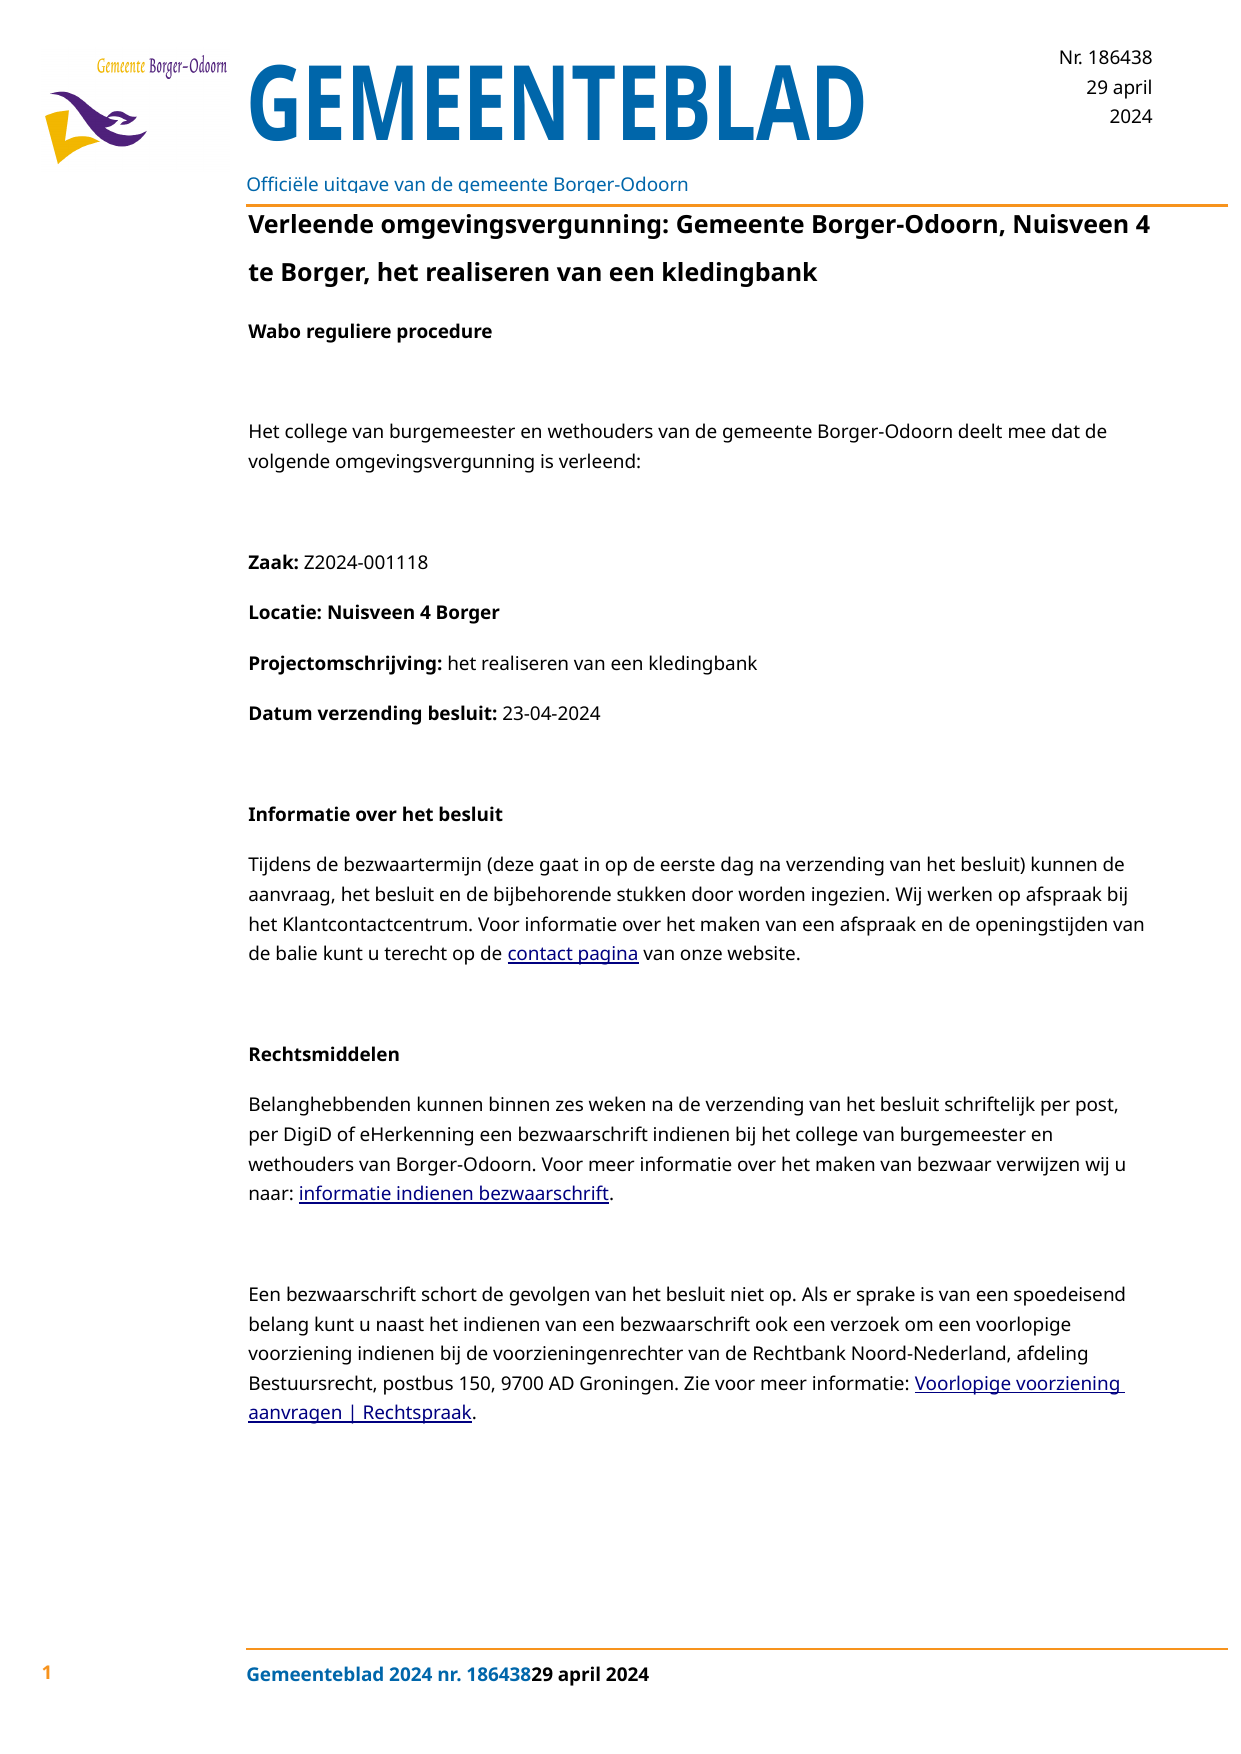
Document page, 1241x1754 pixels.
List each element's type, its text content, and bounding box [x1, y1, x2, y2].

picture [41, 47, 231, 172]
text Rechtsmiddelen [248, 1041, 1152, 1067]
text Locatie: Nuisveen 4 Borger [248, 599, 1152, 625]
text Informatie over het besluit [248, 801, 1152, 827]
text Een bezwaarschrift schort de gevolgen van het besluit niet op. Als er sprake is van een spoedeisend belang kunt u naast het indienen van een bezwaarschrift ook een verzoek om een voorlopige voorziening indienen bij de voorzieningenrechter van de Rechtbank Noord-Nederland, afdeling Bestuursrecht, postbus 150, 9700 AD Groningen. Zie voor meer informatie: Voorlopige voorziening aanvragen | Rechtspraak. [248, 1281, 1152, 1425]
text Wabo reguliere procedure [248, 318, 1152, 344]
text Het college van burgemeester en wethouders van de gemeente Borger-Odoorn deelt mee dat de volgende omgevingsvergunning is verleend: [248, 419, 1152, 474]
text Verleende omgevingsvergunning: Gemeente Borger-Odoorn, Nuisveen 4 te Borger, het realiseren van een kledingbank [248, 207, 1152, 288]
text Belanghebbenden kunnen binnen zes weken na de verzending van het besluit schriftelijk per post, per DigiD of eHerkenning een bezwaarschrift indienen bij het college van burgemeester en wethouders van Borger-Odoorn. Voor meer informatie over het maken van bezwaar verwijzen wij u naar: informatie indienen bezwaarschrift. [248, 1092, 1152, 1206]
text Tijdens de bezwaartermijn (deze gaat in op de eerste dag na verzending van het besluit) kunnen de aanvraag, het besluit en de bijbehorende stukken door worden ingezien. Wij werken op afspraak bij het Klantcontactcentrum. Voor informatie over het maken van een afspraak en de openingstijden van de balie kunt u terecht op de contact pagina van onze website. [248, 852, 1152, 966]
text Datum verzending besluit: 23-04-2024 [248, 700, 1152, 726]
text Projectomschrijving: het realiseren van een kledingbank [248, 650, 1152, 676]
text Zaak: Z2024-001118 [248, 549, 1152, 575]
